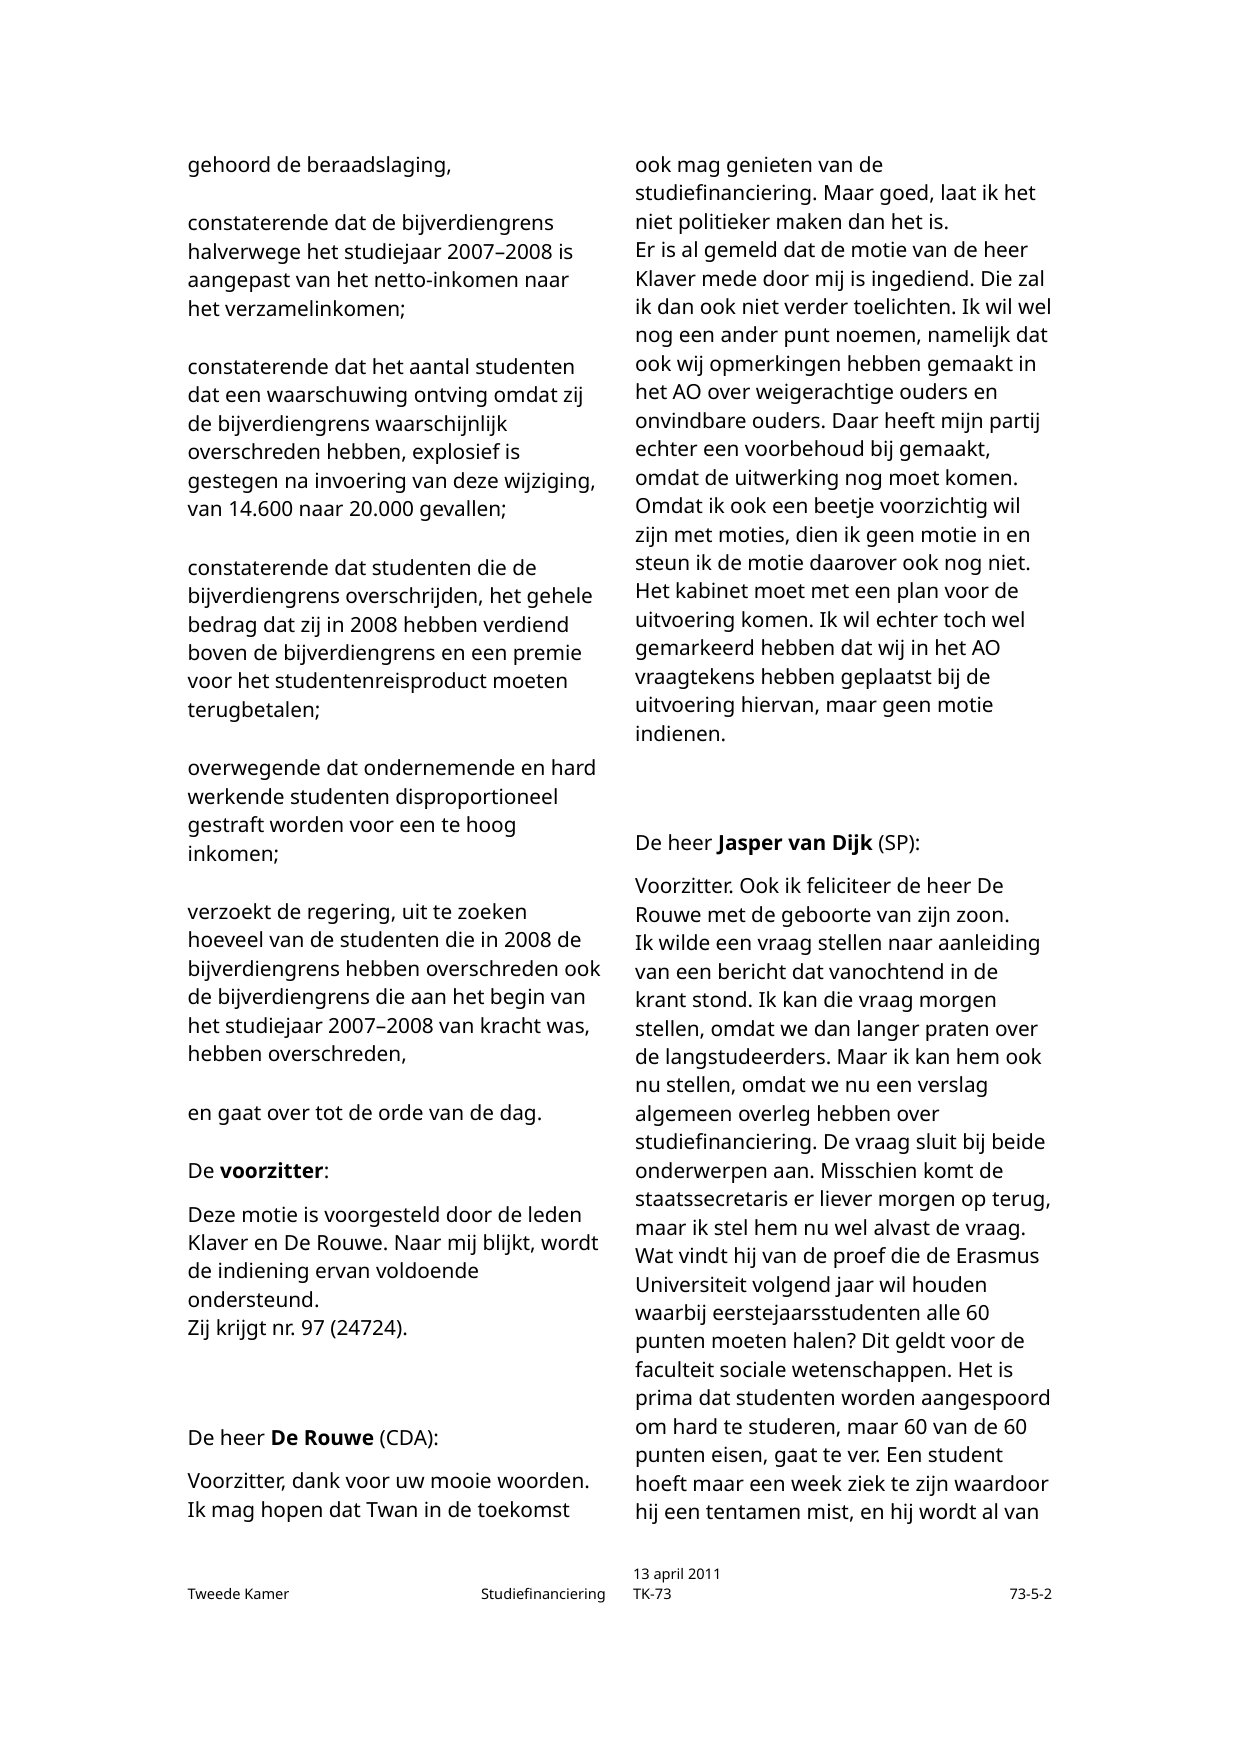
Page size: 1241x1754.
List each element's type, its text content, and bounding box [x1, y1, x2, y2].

text De heer Jasper van Dijk (SP): [635, 828, 1053, 857]
text overwegende dat ondernemende en hard werkende studenten disproportioneel gestraft worden voor een te hoog inkomen; [187, 753, 605, 867]
text ook mag genieten van de studiefinanciering. Maar goed, laat ik het niet politieker maken dan het is. [635, 150, 1053, 235]
text  [635, 777, 1053, 806]
text constaterende dat de bijverdiengrens halverwege het studiejaar 2007–2008 is aangepast van het netto-inkomen naar het verzamelinkomen; [187, 208, 605, 322]
text verzoekt de regering, uit te zoeken hoeveel van de studenten die in 2008 de bijverdiengrens hebben overschreden ook de bijverdiengrens die aan het begin van het studiejaar 2007–2008 van kracht was, hebben overschreden, [187, 897, 605, 1068]
text constaterende dat studenten die de bijverdiengrens overschrijden, het gehele bedrag dat zij in 2008 hebben verdiend boven de bijverdiengrens en een premie voor het studentenreisproduct moeten terugbetalen; [187, 553, 605, 723]
text Zij krijgt nr. 97 (24724). [187, 1313, 605, 1342]
text Er is al gemeld dat de motie van de heer Klaver mede door mij is ingediend. Die zal ik dan ook niet verder toelichten. Ik wil wel nog een ander punt noemen, namelijk dat ook wij opmerkingen hebben gemaakt in het AO over weigerachtige ouders en onvindbare ouders. Daar heeft mijn partij echter een voorbehoud bij gemaakt, omdat de uitwerking nog moet komen. Omdat ik ook een beetje voorzichtig wil zijn met moties, dien ik geen motie in en steun ik de motie daarover ook nog niet. Het kabinet moet met een plan voor de uitvoering komen. Ik wil echter toch wel gemarkeerd hebben dat wij in het AO vraagtekens hebben geplaatst bij de uitvoering hiervan, maar geen motie indienen. [635, 235, 1053, 747]
text De heer De Rouwe (CDA): [187, 1423, 605, 1451]
text Deze motie is voorgesteld door de leden Klaver en De Rouwe. Naar mij blijkt, wordt de indiening ervan voldoende ondersteund. [187, 1200, 605, 1313]
text gehoord de beraadslaging, [187, 150, 605, 178]
text Voorzitter. Ook ik feliciteer de heer De Rouwe met de geboorte van zijn zoon. [635, 872, 1053, 928]
text  [187, 1372, 605, 1400]
text constaterende dat het aantal studenten dat een waarschuwing ontving omdat zij de bijverdiengrens waarschijnlijk overschreden hebben, explosief is gestegen na invoering van deze wijziging, van 14.600 naar 20.000 gevallen; [187, 352, 605, 523]
text Ik wilde een vraag stellen naar aanleiding van een bericht dat vanochtend in de krant stond. Ik kan die vraag morgen stellen, omdat we dan langer praten over de langstudeerders. Maar ik kan hem ook nu stellen, omdat we nu een verslag algemeen overleg hebben over studiefinanciering. De vraag sluit bij beide onderwerpen aan. Misschien komt de staatssecretaris er liever morgen op terug, maar ik stel hem nu wel alvast de vraag. Wat vindt hij van de proef die de Erasmus Universiteit volgend jaar wil houden waarbij eerstejaarsstudenten alle 60 punten moeten halen? Dit geldt voor de faculteit sociale wetenschappen. Het is prima dat studenten worden aangespoord om hard te studeren, maar 60 van de 60 punten eisen, gaat te ver. Een student hoeft maar een week ziek te zijn waardoor hij een tentamen mist, en hij wordt al van [635, 928, 1053, 1526]
text en gaat over tot de orde van de dag. [187, 1098, 605, 1126]
text De voorzitter: [187, 1156, 605, 1185]
text Voorzitter, dank voor uw mooie woorden. Ik mag hopen dat Twan in de toekomst [187, 1466, 605, 1523]
